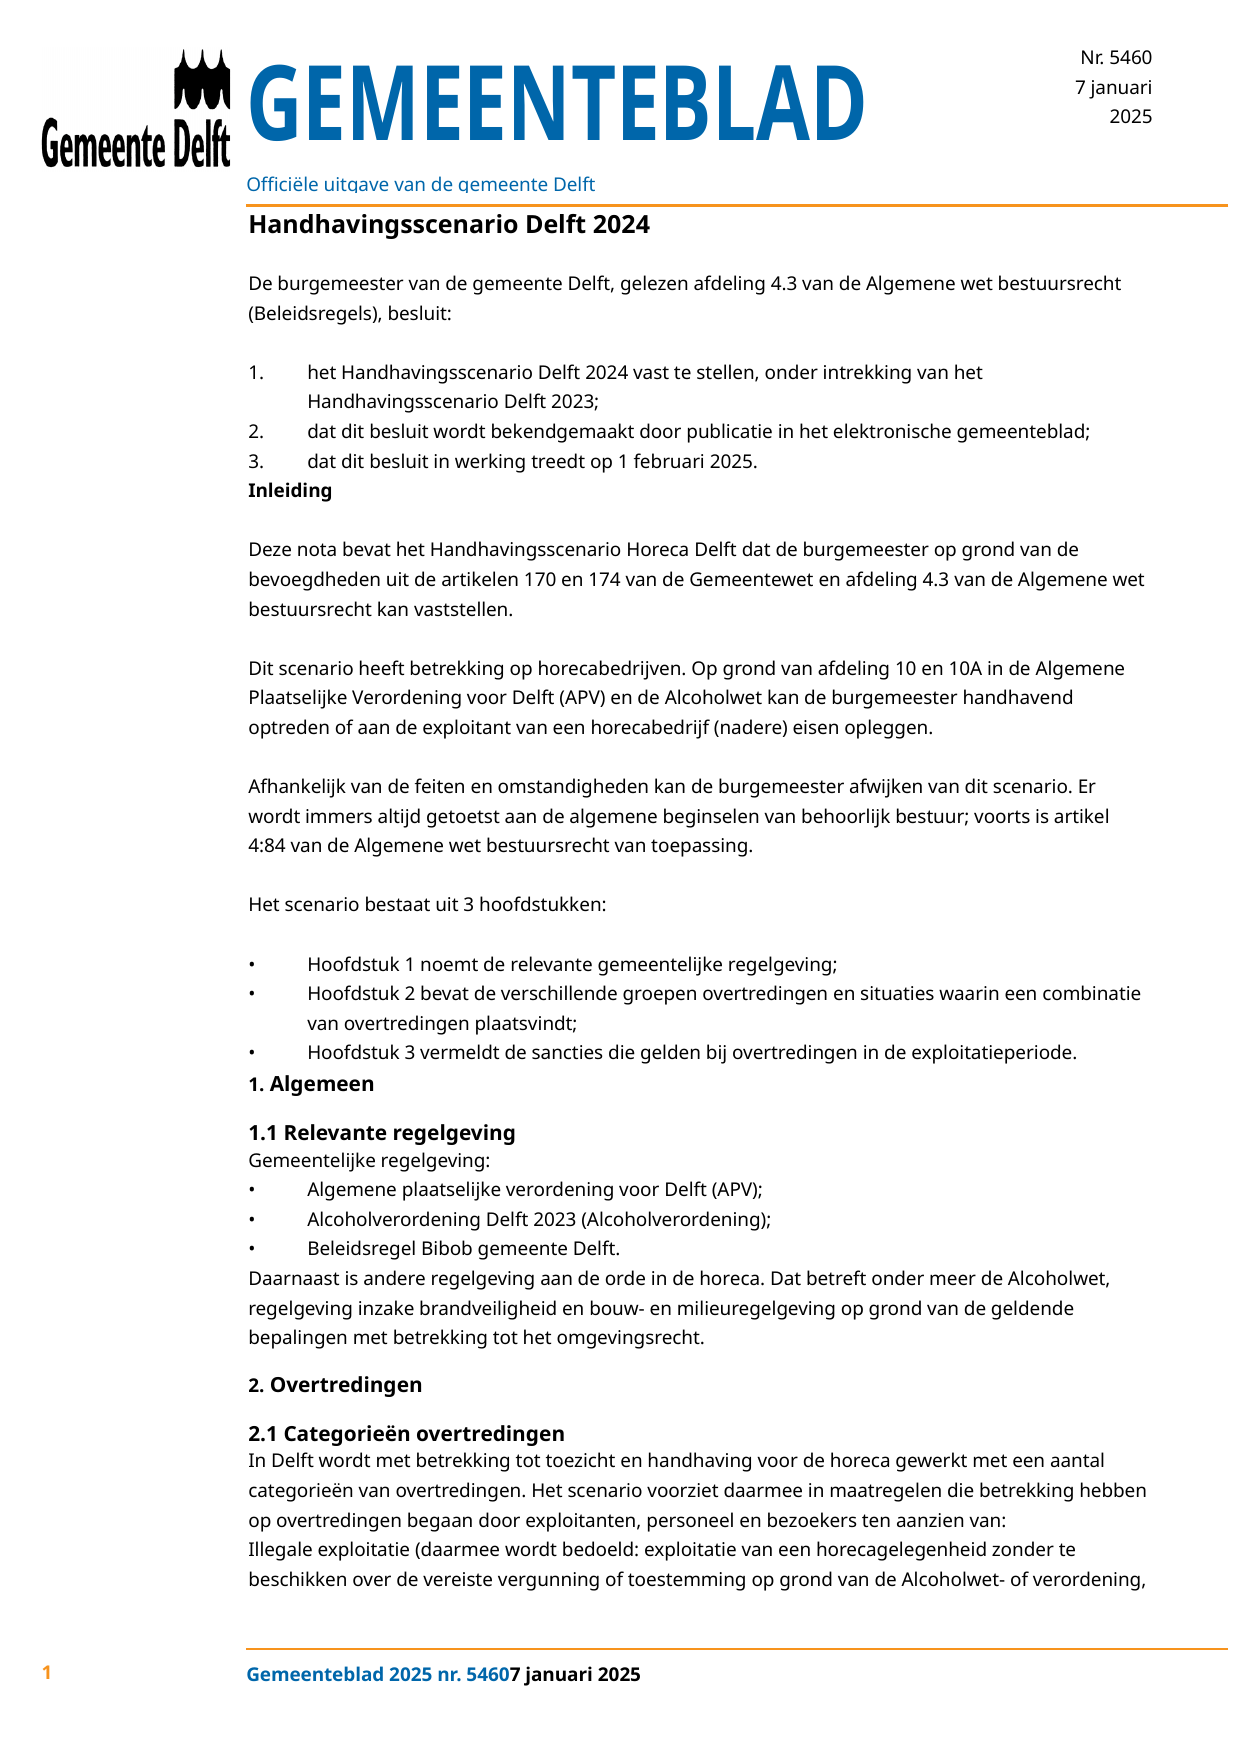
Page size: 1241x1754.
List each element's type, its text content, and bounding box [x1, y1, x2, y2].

text Het scenario bestaat uit 3 hoofdstukken: [248, 892, 1152, 917]
list dat dit besluit wordt bekendgemaakt door publicatie in het elektronische gemeenteblad; [248, 418, 1152, 444]
list het Handhavingsscenario Delft 2024 vast te stellen, onder intrekking van het Handhavingsscenario Delft 2023; [248, 359, 1152, 414]
text Inleiding [248, 477, 1152, 503]
list Algemene plaatselijke verordening voor Delft (APV); [248, 1176, 1152, 1202]
text Illegale exploitatie (daarmee wordt bedoeld: exploitatie van een horecagelegenheid zonder te beschikken over de vereiste vergunning of toestemming op grond van de Alcoholwet- of verordening, [248, 1536, 1152, 1592]
text Daarnaast is andere regelgeving aan de orde in de horeca. Dat betreft onder meer de Alcoholwet, regelgeving inzake brandveiligheid en bouw- en milieuregelgeving op grond van de geldende bepalingen met betrekking tot het omgevingsrecht. [248, 1265, 1152, 1350]
text Gemeentelijke regelgeving: [248, 1147, 1152, 1172]
text Deze nota bevat het Handhavingsscenario Horeca Delft dat de burgemeester op grond van de bevoegdheden uit de artikelen 170 en 174 van de Gemeentewet en afdeling 4.3 van de Algemene wet bestuursrecht kan vaststellen. [248, 537, 1152, 621]
list Beleidsregel Bibob gemeente Delft. [248, 1236, 1152, 1261]
text In Delft wordt met betrekking tot toezicht en handhaving voor de horeca gewerkt met een aantal categorieën van overtredingen. Het scenario voorziet daarmee in maatregelen die betrekking hebben op overtredingen begaan door exploitanten, personeel en bezoekers ten aanzien van: [248, 1448, 1152, 1532]
text De burgemeester van de gemeente Delft, gelezen afdeling 4.3 van de Algemene wet bestuursrecht (Beleidsregels), besluit: [248, 270, 1152, 326]
text Handhavingsscenario Delft 2024 [248, 207, 1152, 241]
list Alcoholverordening Delft 2023 (Alcoholverordening); [248, 1206, 1152, 1232]
list Hoofdstuk 2 bevat de verschillende groepen overtredingen en situaties waarin een combinatie van overtredingen plaatsvindt; [248, 980, 1152, 1036]
list Hoofdstuk 3 vermeldt de sancties die gelden bij overtredingen in de exploitatieperiode. [248, 1039, 1152, 1065]
text 2. Overtredingen [248, 1370, 1152, 1398]
list dat dit besluit in werking treedt op 1 februari 2025. [248, 448, 1152, 473]
text 1. Algemeen [248, 1069, 1152, 1097]
text Afhankelijk van de feiten en omstandigheden kan de burgemeester afwijken van dit scenario. Er wordt immers altijd getoetst aan de algemene beginselen van behoorlijk bestuur; voorts is artikel 4:84 van de Algemene wet bestuursrecht van toepassing. [248, 773, 1152, 858]
text 2.1 Categorieën overtredingen [248, 1419, 1152, 1448]
text 1.1 Relevante regelgeving [248, 1118, 1152, 1147]
list Hoofdstuk 1 noemt de relevante gemeentelijke regelgeving; [248, 951, 1152, 976]
picture [41, 47, 231, 172]
text Dit scenario heeft betrekking op horecabedrijven. Op grond van afdeling 10 en 10A in de Algemene Plaatselijke Verordening voor Delft (APV) en de Alcoholwet kan de burgemeester handhavend optreden of aan de exploitant van een horecabedrijf (nadere) eisen opleggen. [248, 655, 1152, 740]
